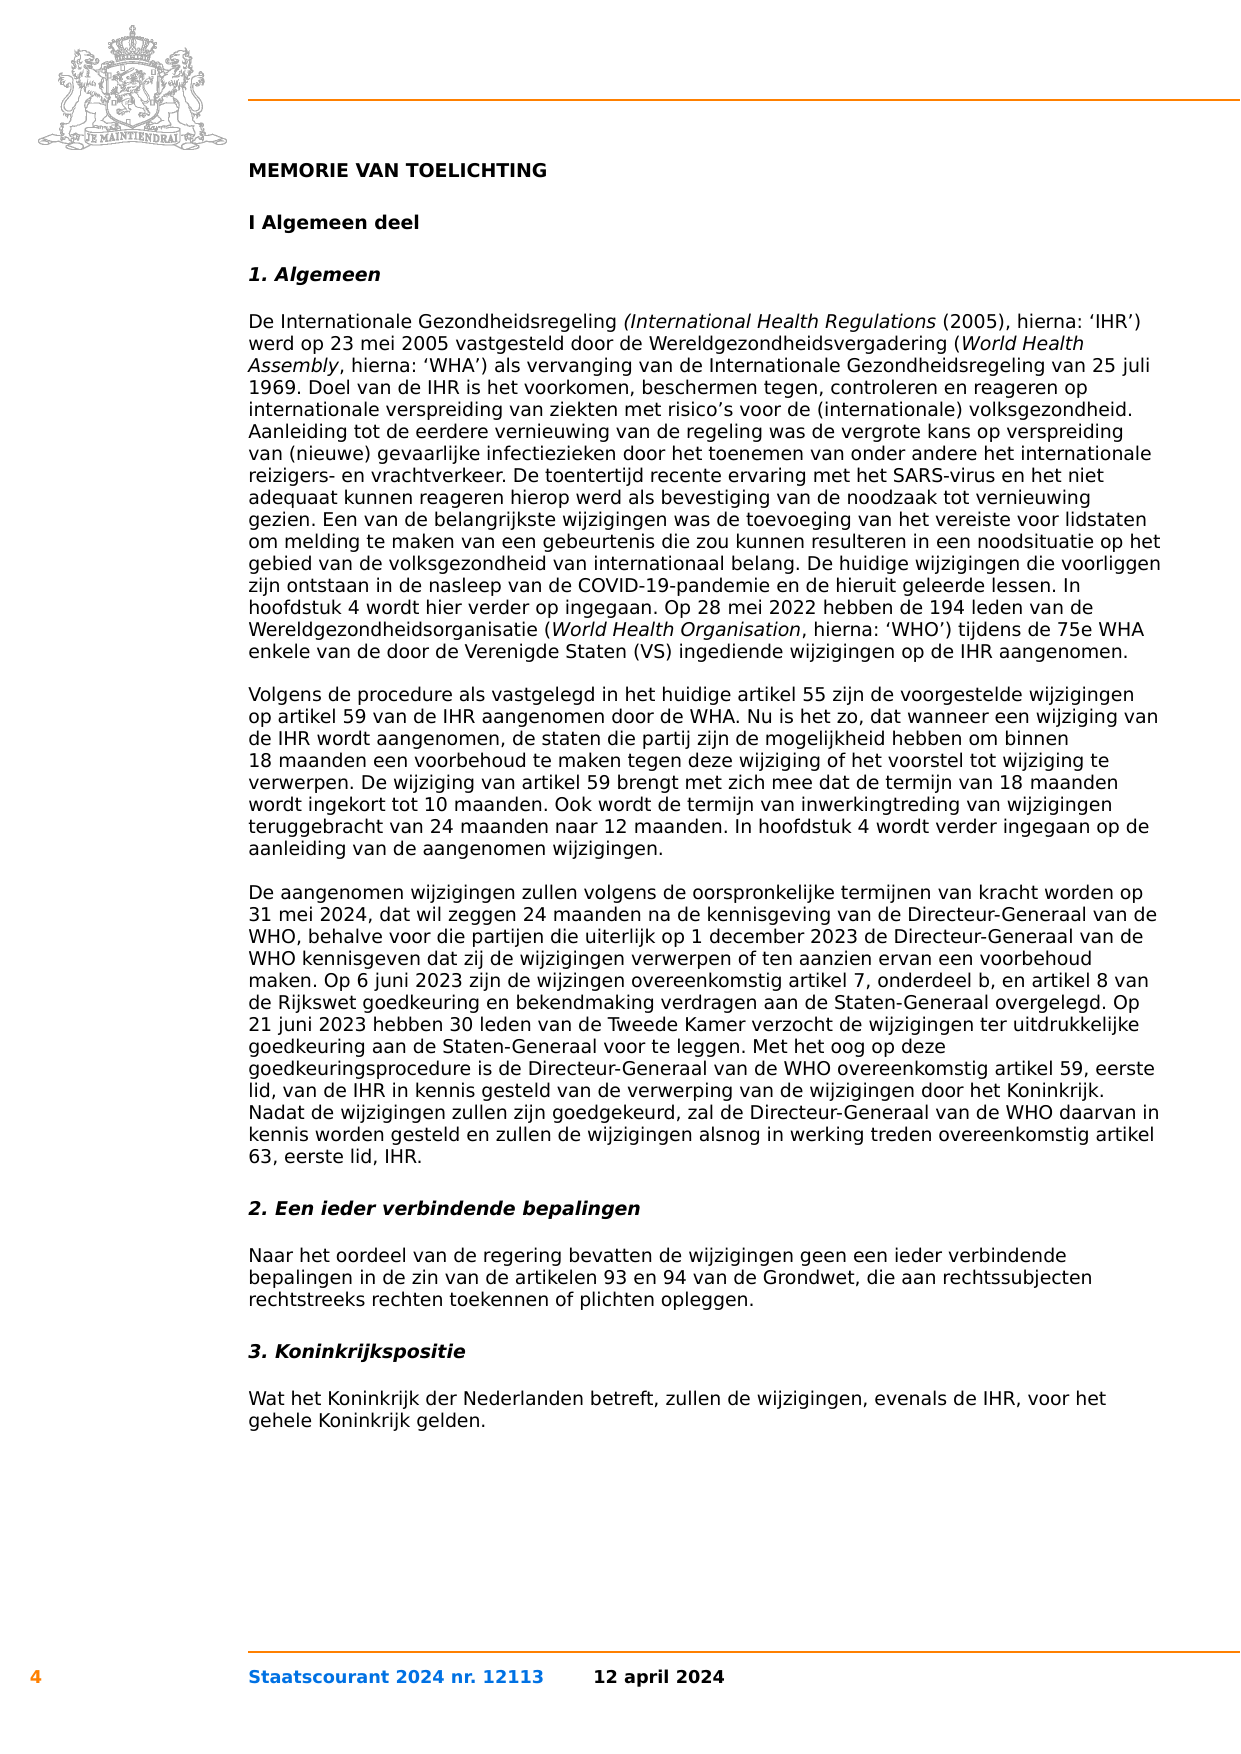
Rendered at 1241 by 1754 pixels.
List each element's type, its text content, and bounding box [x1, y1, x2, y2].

text Naar het oordeel van de regering bevatten de wijzigingen geen een ieder verbindende bepalingen in de zin van de artikelen 93 en 94 van de Grondwet, die aan rechtssubjecten rechtstreeks rechten toekennen of plichten opleggen. [248, 1245, 1163, 1311]
subtitle MEMORIE VAN TOELICHTING [248, 160, 1163, 182]
text De Internationale Gezondheidsregeling (International Health Regulations (2005), hierna: ‘IHR’) werd op 23 mei 2005 vastgesteld door de Wereldgezondheidsvergadering (World Health Assembly, hierna: ‘WHA’) als vervanging van de Internationale Gezondheidsregeling van 25 juli 1969. Doel van de IHR is het voorkomen, beschermen tegen, controleren en reageren op internationale verspreiding van ziekten met risico’s voor de (internationale) volksgezondheid. Aanleiding tot de eerdere vernieuwing van de regeling was de vergrote kans op verspreiding van (nieuwe) gevaarlijke infectiezieken door het toenemen van onder andere het internationale reizigers- en vrachtverkeer. De toentertijd recente ervaring met het SARS-virus en het niet adequaat kunnen reageren hierop werd als bevestiging van de noodzaak tot vernieuwing gezien. Een van de belangrijkste wijzigingen was de toevoeging van het vereiste voor lidstaten om melding te maken van een gebeurtenis die zou kunnen resulteren in een noodsituatie op het gebied van de volksgezondheid van internationaal belang. De huidige wijzigingen die voorliggen zijn ontstaan in de nasleep van de COVID-19-pandemie en de hieruit geleerde lessen. In hoofdstuk 4 wordt hier verder op ingegaan. Op 28 mei 2022 hebben de 194 leden van de Wereldgezondheidsorganisatie (World Health Organisation, hierna: ‘WHO’) tijdens de 75e WHA enkele van de door de Verenigde Staten (VS) ingediende wijzigingen op de IHR aangenomen. [248, 311, 1163, 662]
picture [38, 25, 227, 150]
subtitle 3. Koninkrijkspositie [248, 1341, 1163, 1363]
text Wat het Koninkrijk der Nederlanden betreft, zullen de wijzigingen, evenals de IHR, voor het gehele Koninkrijk gelden. [248, 1388, 1163, 1432]
text Volgens de procedure als vastgelegd in het huidige artikel 55 zijn de voorgestelde wijzigingen op artikel 59 van de IHR aangenomen door de WHA. Nu is het zo, dat wanneer een wijziging van de IHR wordt aangenomen, de staten die partij zijn de mogelijkheid hebben om binnen 18 maanden een voorbehoud te maken tegen deze wijziging of het voorstel tot wijziging te verwerpen. De wijziging van artikel 59 brengt met zich mee dat de termijn van 18 maanden wordt ingekort tot 10 maanden. Ook wordt de termijn van inwerkingtreding van wijzigingen teruggebracht van 24 maanden naar 12 maanden. In hoofdstuk 4 wordt verder ingegaan op de aanleiding van de aangenomen wijzigingen. [248, 684, 1163, 860]
subtitle I Algemeen deel [248, 212, 1163, 234]
text De aangenomen wijzigingen zullen volgens de oorspronkelijke termijnen van kracht worden op 31 mei 2024, dat wil zeggen 24 maanden na de kennisgeving van de Directeur-Generaal van de WHO, behalve voor die partijen die uiterlijk op 1 december 2023 de Directeur-Generaal van de WHO kennisgeven dat zij de wijzigingen verwerpen of ten aanzien ervan een voorbehoud maken. Op 6 juni 2023 zijn de wijzingen overeenkomstig artikel 7, onderdeel b, en artikel 8 van de Rijkswet goedkeuring en bekendmaking verdragen aan de Staten-Generaal overgelegd. Op 21 juni 2023 hebben 30 leden van de Tweede Kamer verzocht de wijzigingen ter uitdrukkelijke goedkeuring aan de Staten-Generaal voor te leggen. Met het oog op deze goedkeuringsprocedure is de Directeur-Generaal van de WHO overeenkomstig artikel 59, eerste lid, van de IHR in kennis gesteld van de verwerping van de wijzigingen door het Koninkrijk. Nadat de wijzigingen zullen zijn goedgekeurd, zal de Directeur-Generaal van de WHO daarvan in kennis worden gesteld en zullen de wijzigingen alsnog in werking treden overeenkomstig artikel 63, eerste lid, IHR. [248, 882, 1163, 1168]
subtitle 1. Algemeen [248, 264, 1163, 286]
subtitle 2. Een ieder verbindende bepalingen [248, 1198, 1163, 1220]
